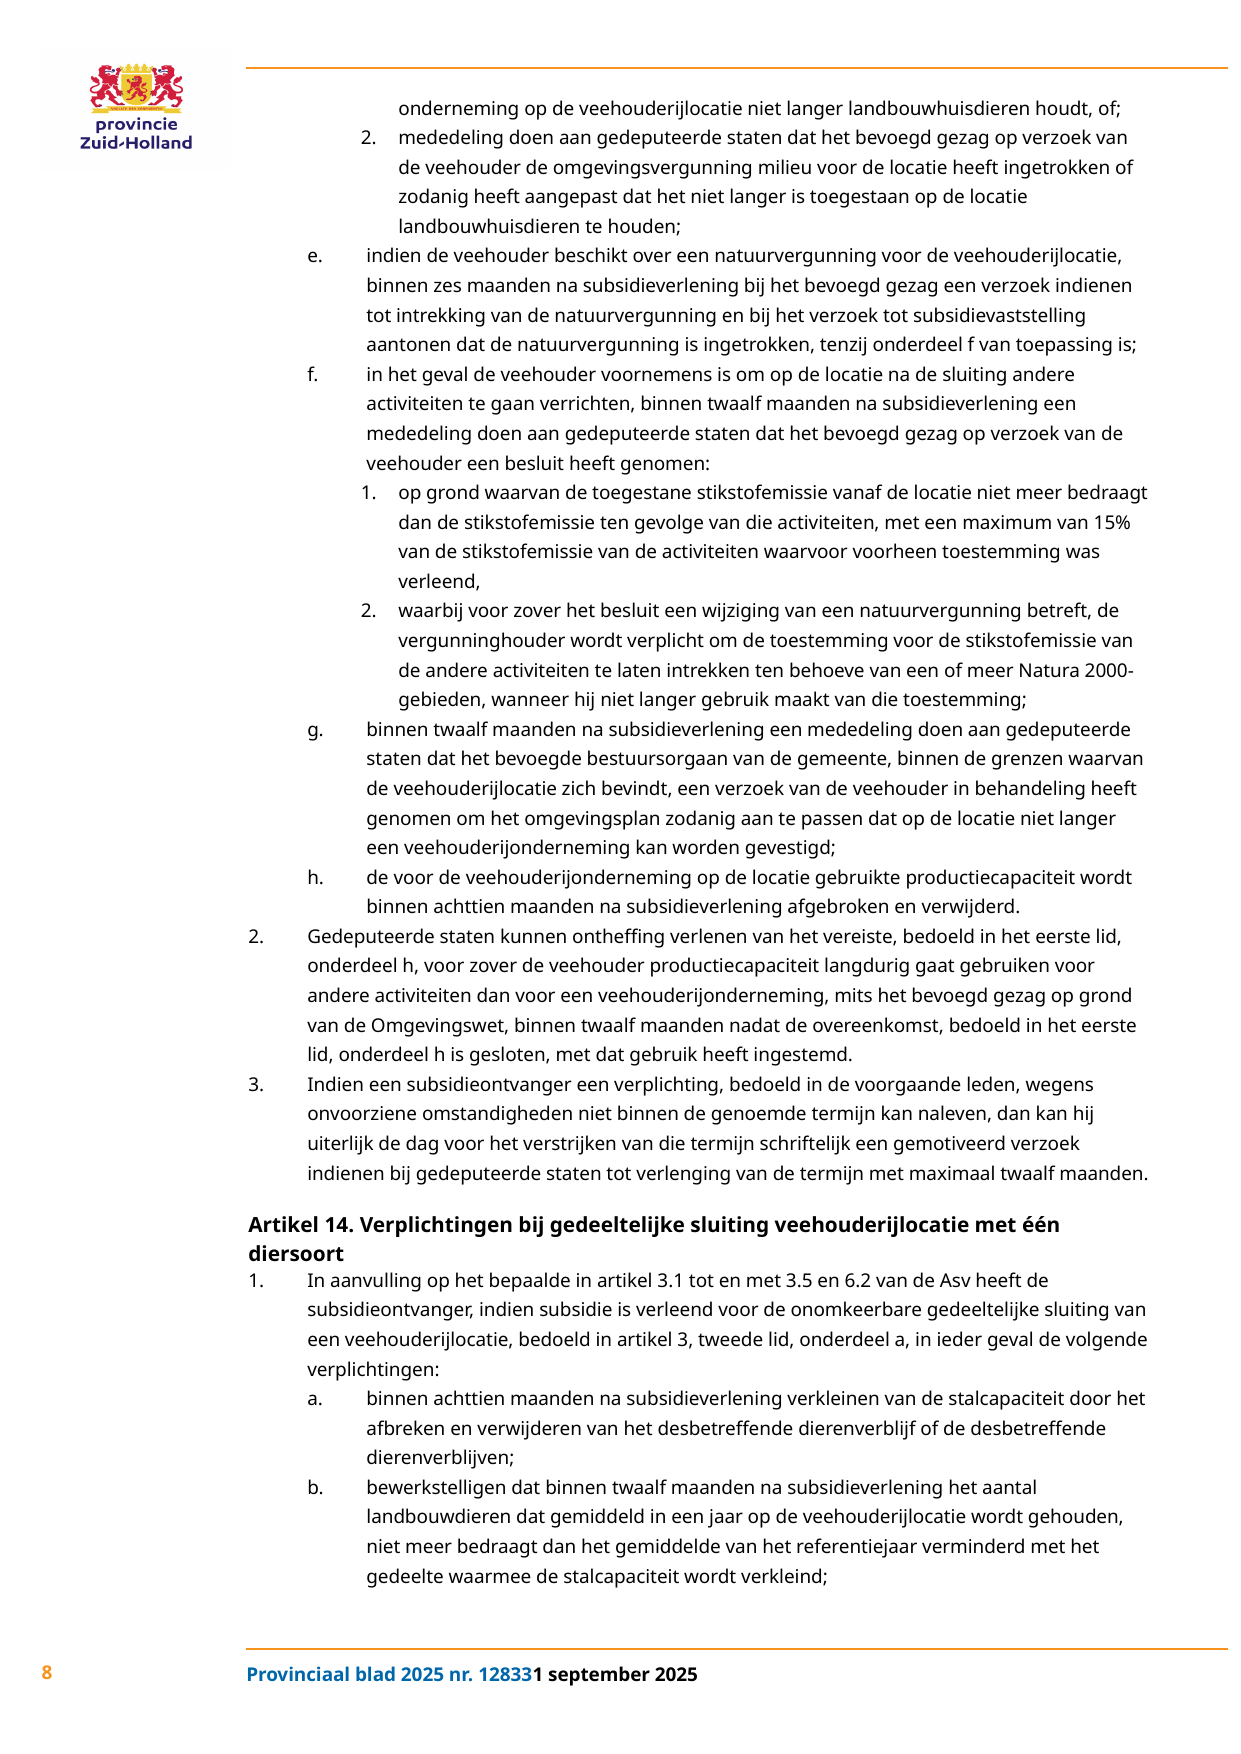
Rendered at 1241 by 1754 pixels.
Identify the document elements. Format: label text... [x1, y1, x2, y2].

list binnen twaalf maanden na subsidieverlening een mededeling doen aan gedeputeerde staten dat het bevoegde bestuursorgaan van de gemeente, binnen de grenzen waarvan de veehouderijlocatie zich bevindt, een verzoek van de veehouder in behandeling heeft genomen om het omgevingsplan zodanig aan te passen dat op de locatie niet langer een veehouderijonderneming kan worden gevestigd; [307, 716, 1152, 860]
list onderneming op de veehouderijlocatie niet langer landbouwhuisdieren houdt, of; [361, 95, 1152, 121]
list binnen achttien maanden na subsidieverlening verkleinen van de stalcapaciteit door het afbreken en verwijderen van het desbetreffende dierenverblijf of de desbetreffende dierenverblijven; [307, 1385, 1152, 1470]
picture [41, 47, 231, 172]
list Indien een subsidieontvanger een verplichting, bedoeld in de voorgaande leden, wegens onvoorziene omstandigheden niet binnen de genoemde termijn kan naleven, dan kan hij uiterlijk de dag voor het verstrijken van die termijn schriftelijk een gemotiveerd verzoek indienen bij gedeputeerde staten tot verlenging van de termijn met maximaal twaalf maanden. [248, 1071, 1152, 1186]
list indien de veehouder beschikt over een natuurvergunning voor de veehouderijlocatie, binnen zes maanden na subsidieverlening bij het bevoegd gezag een verzoek indienen tot intrekking van de natuurvergunning en bij het verzoek tot subsidievaststelling aantonen dat de natuurvergunning is ingetrokken, tenzij onderdeel f van toepassing is; [307, 243, 1152, 357]
list op grond waarvan de toegestane stikstofemissie vanaf de locatie niet meer bedraagt dan de stikstofemissie ten gevolge van die activiteiten, met een maximum van 15% van de stikstofemissie van de activiteiten waarvoor voorheen toestemming was verleend, [361, 479, 1152, 594]
list In aanvulling op het bepaalde in artikel 3.1 tot en met 3.5 en 6.2 van de Asv heeft de subsidieontvanger, indien subsidie is verleend voor de onomkeerbare gedeeltelijke sluiting van een veehouderijlocatie, bedoeld in artikel 3, tweede lid, onderdeel a, in ieder geval de volgende verplichtingen: [248, 1267, 1152, 1382]
list mededeling doen aan gedeputeerde staten dat het bevoegd gezag op verzoek van de veehouder de omgevingsvergunning milieu voor de locatie heeft ingetrokken of zodanig heeft aangepast dat het niet langer is toegestaan op de locatie landbouwhuisdieren te houden; [361, 124, 1152, 239]
list Gedeputeerde staten kunnen ontheffing verlenen van het vereiste, bedoeld in het eerste lid, onderdeel h, voor zover de veehouder productiecapaciteit langdurig gaat gebruiken voor andere activiteiten dan voor een veehouderijonderneming, mits het bevoegd gezag op grond van de Omgevingswet, binnen twaalf maanden nadat de overeenkomst, bedoeld in het eerste lid, onderdeel h is gesloten, met dat gebruik heeft ingestemd. [248, 923, 1152, 1067]
list bewerkstelligen dat binnen twaalf maanden na subsidieverlening het aantal landbouwdieren dat gemiddeld in een jaar op de veehouderijlocatie wordt gehouden, niet meer bedraagt dan het gemiddelde van het referentiejaar verminderd met het gedeelte waarmee de stalcapaciteit wordt verkleind; [307, 1474, 1152, 1589]
text Artikel 14. Verplichtingen bij gedeeltelijke sluiting veehouderijlocatie met één diersoort [248, 1210, 1152, 1267]
list de voor de veehouderijonderneming op de locatie gebruikte productiecapaciteit wordt binnen achttien maanden na subsidieverlening afgebroken en verwijderd. [307, 864, 1152, 919]
list in het geval de veehouder voornemens is om op de locatie na de sluiting andere activiteiten te gaan verrichten, binnen twaalf maanden na subsidieverlening een mededeling doen aan gedeputeerde staten dat het bevoegd gezag op verzoek van de veehouder een besluit heeft genomen: [307, 361, 1152, 476]
list waarbij voor zover het besluit een wijziging van een natuurvergunning betreft, de vergunninghouder wordt verplicht om de toestemming voor de stikstofemissie van de andere activiteiten te laten intrekken ten behoeve van een of meer Natura 2000-gebieden, wanneer hij niet langer gebruik maakt van die toestemming; [361, 598, 1152, 712]
